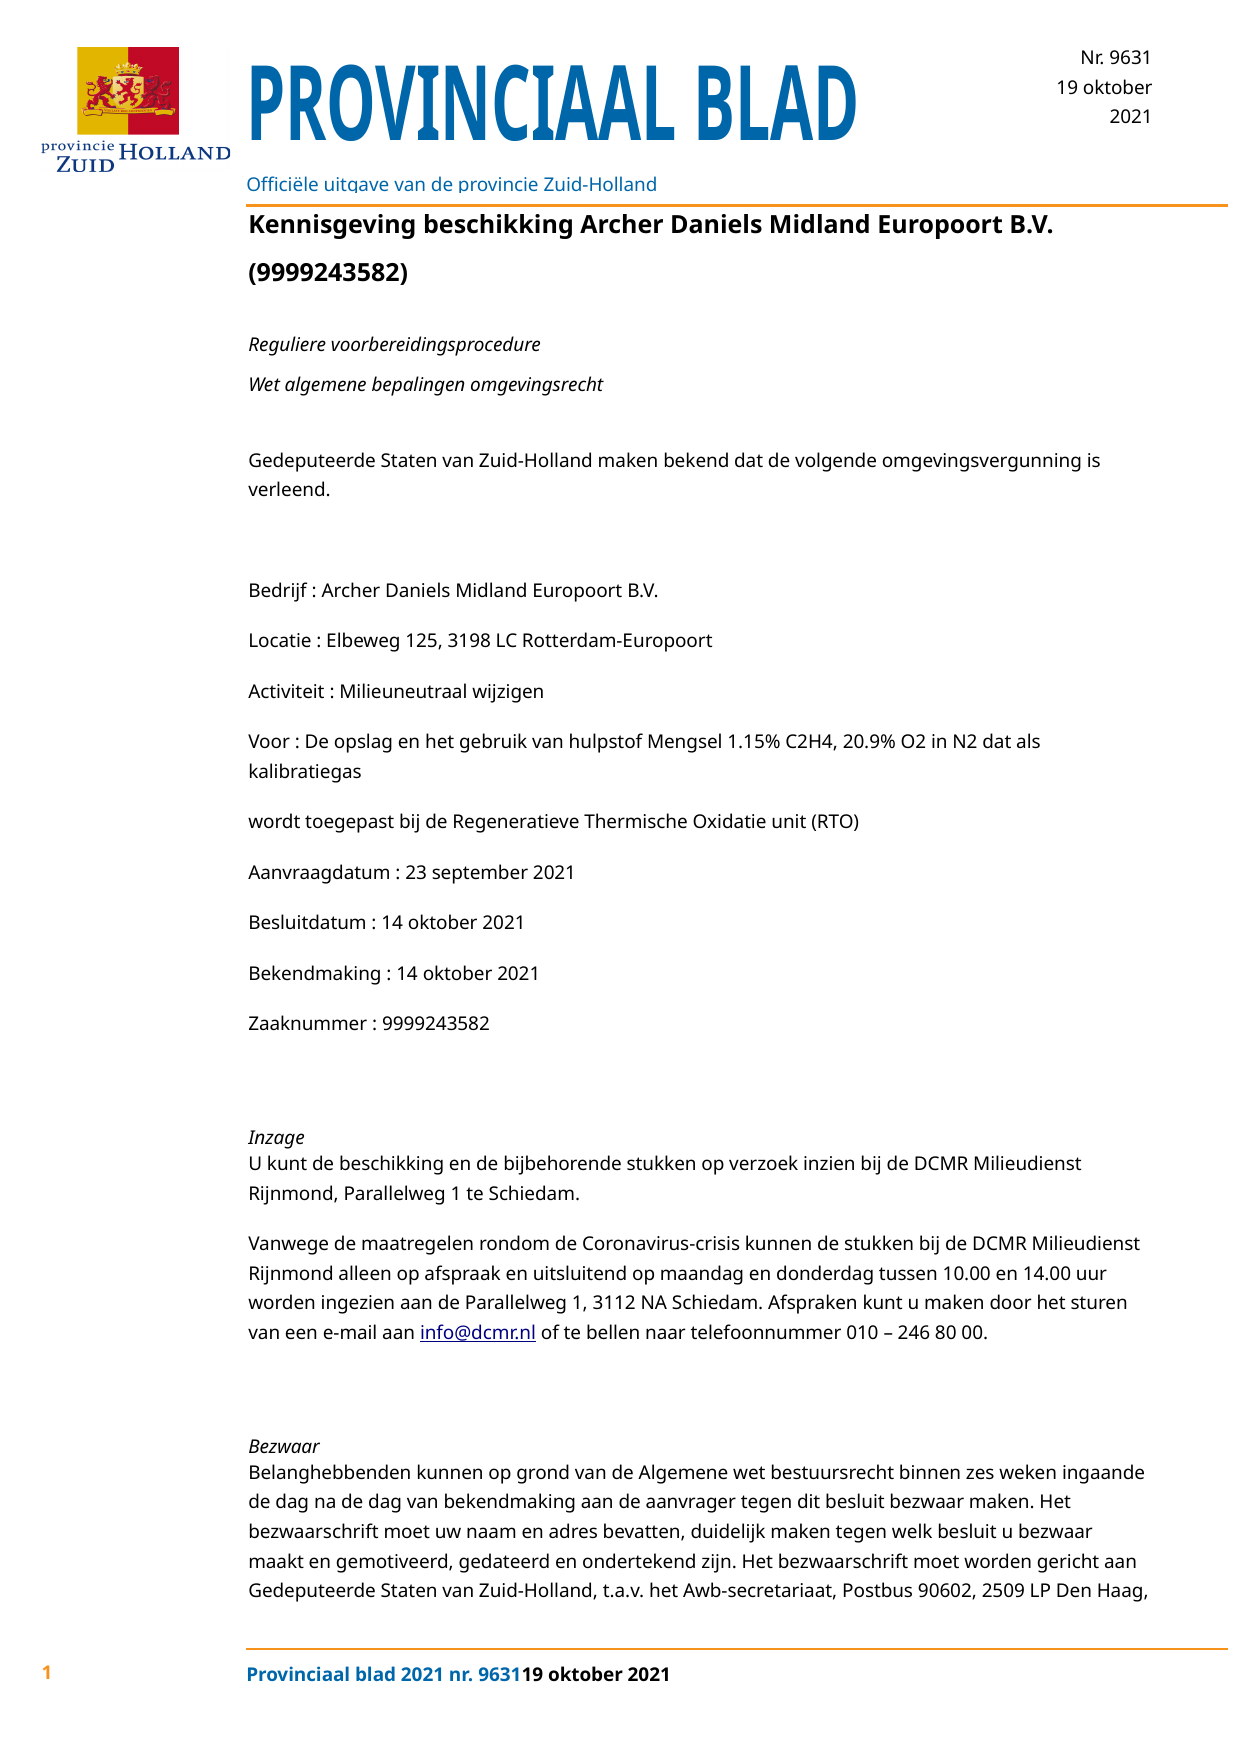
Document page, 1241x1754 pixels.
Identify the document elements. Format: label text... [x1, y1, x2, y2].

text Bedrijf : Archer Daniels Midland Europoort B.V. [248, 577, 1152, 603]
text Inzage [248, 1124, 1152, 1150]
text wordt toegepast bij de Regeneratieve Thermische Oxidatie unit (RTO) [248, 808, 1152, 834]
text Bezwaar [248, 1433, 1152, 1459]
text Reguliere voorbereidingsprocedure [248, 331, 1152, 357]
text Zaaknummer : 9999243582 [248, 1010, 1152, 1036]
text Gedeputeerde Staten van Zuid-Holland maken bekend dat de volgende omgevingsvergunning is verleend. [248, 447, 1152, 502]
text Wet algemene bepalingen omgevingsrecht [248, 371, 1152, 396]
picture [41, 47, 231, 172]
text Kennisgeving beschikking Archer Daniels Midland Europoort B.V. (9999243582) [248, 207, 1152, 288]
text Belanghebbenden kunnen op grond van de Algemene wet bestuursrecht binnen zes weken ingaande de dag na de dag van bekendmaking aan de aanvrager tegen dit besluit bezwaar maken. Het bezwaarschrift moet uw naam en adres bevatten, duidelijk maken tegen welk besluit u bezwaar maakt en gemotiveerd, gedateerd en ondertekend zijn. Het bezwaarschrift moet worden gericht aan Gedeputeerde Staten van Zuid-Holland, t.a.v. het Awb-secretariaat, Postbus 90602, 2509 LP Den Haag, [248, 1459, 1152, 1603]
text U kunt de beschikking en de bijbehorende stukken op verzoek inzien bij de DCMR Milieudienst Rijnmond, Parallelweg 1 te Schiedam. [248, 1150, 1152, 1206]
text Bekendmaking : 14 oktober 2021 [248, 960, 1152, 986]
text Locatie : Elbeweg 125, 3198 LC Rotterdam-Europoort [248, 628, 1152, 653]
text Vanwege de maatregelen rondom de Coronavirus-crisis kunnen de stukken bij de DCMR Milieudienst Rijnmond alleen op afspraak en uitsluitend op maandag en donderdag tussen 10.00 en 14.00 uur worden ingezien aan de Parallelweg 1, 3112 NA Schiedam. Afspraken kunt u maken door het sturen van een e-mail aan info@dcmr.nl of te bellen naar telefoonnummer 010 – 246 80 00. [248, 1230, 1152, 1345]
text Voor : De opslag en het gebruik van hulpstof Mengsel 1.15% C2H4, 20.9% O2 in N2 dat als kalibratiegas [248, 728, 1152, 784]
text Besluitdatum : 14 oktober 2021 [248, 909, 1152, 935]
text Activiteit : Milieuneutraal wijzigen [248, 678, 1152, 704]
text Aanvraagdatum : 23 september 2021 [248, 859, 1152, 885]
